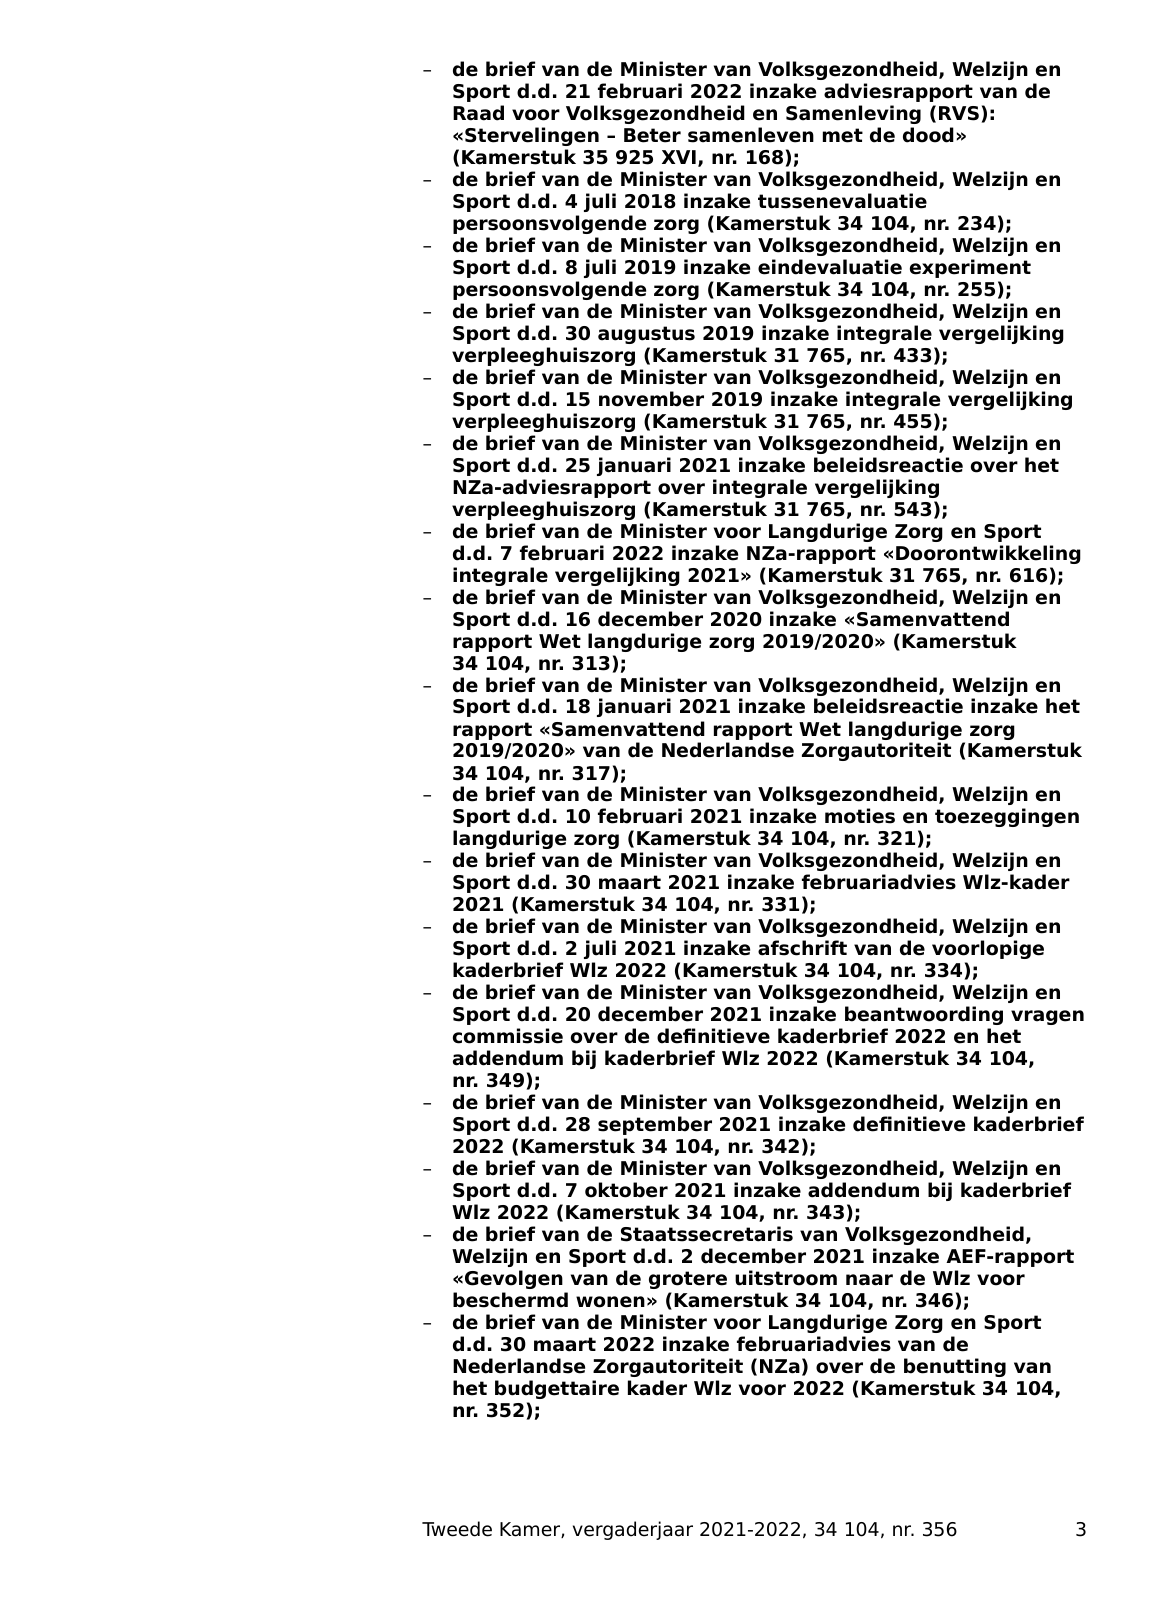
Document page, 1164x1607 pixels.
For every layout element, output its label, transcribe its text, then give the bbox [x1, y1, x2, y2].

text – de brief van de Minister van Volksgezondheid, Welzijn en Sport d.d. 20 december 2021 inzake beantwoording vragen commissie over de definitieve kaderbrief 2022 en het addendum bij kaderbrief Wlz 2022 (Kamerstuk 34 104, nr. 349); [422, 982, 1087, 1092]
text – de brief van de Minister van Volksgezondheid, Welzijn en Sport d.d. 7 oktober 2021 inzake addendum bij kaderbrief Wlz 2022 (Kamerstuk 34 104, nr. 343); [422, 1158, 1087, 1224]
text – de brief van de Staatssecretaris van Volksgezondheid, Welzijn en Sport d.d. 2 december 2021 inzake AEF-rapport «Gevolgen van de grotere uitstroom naar de Wlz voor beschermd wonen» (Kamerstuk 34 104, nr. 346); [422, 1224, 1087, 1312]
text – de brief van de Minister van Volksgezondheid, Welzijn en Sport d.d. 30 maart 2021 inzake februariadvies Wlz-kader 2021 (Kamerstuk 34 104, nr. 331); [422, 850, 1087, 916]
text – de brief van de Minister van Volksgezondheid, Welzijn en Sport d.d. 25 januari 2021 inzake beleidsreactie over het NZa-adviesrapport over integrale vergelijking verpleeghuiszorg (Kamerstuk 31 765, nr. 543); [422, 433, 1087, 521]
text – de brief van de Minister van Volksgezondheid, Welzijn en Sport d.d. 10 februari 2021 inzake moties en toezeggingen langdurige zorg (Kamerstuk 34 104, nr. 321); [422, 784, 1087, 850]
text – de brief van de Minister van Volksgezondheid, Welzijn en Sport d.d. 16 december 2020 inzake «Samenvattend rapport Wet langdurige zorg 2019/2020» (Kamerstuk 34 104, nr. 313); [422, 587, 1087, 674]
text – de brief van de Minister van Volksgezondheid, Welzijn en Sport d.d. 2 juli 2021 inzake afschrift van de voorlopige kaderbrief Wlz 2022 (Kamerstuk 34 104, nr. 334); [422, 916, 1087, 982]
text – de brief van de Minister van Volksgezondheid, Welzijn en Sport d.d. 18 januari 2021 inzake beleidsreactie inzake het rapport «Samenvattend rapport Wet langdurige zorg 2019/2020» van de Nederlandse Zorgautoriteit (Kamerstuk 34 104, nr. 317); [422, 674, 1087, 784]
text – de brief van de Minister van Volksgezondheid, Welzijn en Sport d.d. 4 juli 2018 inzake tussenevaluatie persoonsvolgende zorg (Kamerstuk 34 104, nr. 234); [422, 169, 1087, 235]
text – de brief van de Minister van Volksgezondheid, Welzijn en Sport d.d. 28 september 2021 inzake definitieve kaderbrief 2022 (Kamerstuk 34 104, nr. 342); [422, 1092, 1087, 1158]
text – de brief van de Minister van Volksgezondheid, Welzijn en Sport d.d. 30 augustus 2019 inzake integrale vergelijking verpleeghuiszorg (Kamerstuk 31 765, nr. 433); [422, 301, 1087, 367]
text – de brief van de Minister voor Langdurige Zorg en Sport d.d. 7 februari 2022 inzake NZa-rapport «Doorontwikkeling integrale vergelijking 2021» (Kamerstuk 31 765, nr. 616); [422, 521, 1087, 587]
text – de brief van de Minister van Volksgezondheid, Welzijn en Sport d.d. 8 juli 2019 inzake eindevaluatie experiment persoonsvolgende zorg (Kamerstuk 34 104, nr. 255); [422, 235, 1087, 301]
text – de brief van de Minister van Volksgezondheid, Welzijn en Sport d.d. 15 november 2019 inzake integrale vergelijking verpleeghuiszorg (Kamerstuk 31 765, nr. 455); [422, 367, 1087, 433]
text – de brief van de Minister van Volksgezondheid, Welzijn en Sport d.d. 21 februari 2022 inzake adviesrapport van de Raad voor Volksgezondheid en Samenleving (RVS): «Stervelingen – Beter samenleven met de dood» (Kamerstuk 35 925 XVI, nr. 168); [422, 59, 1087, 169]
text – de brief van de Minister voor Langdurige Zorg en Sport d.d. 30 maart 2022 inzake februariadvies van de Nederlandse Zorgautoriteit (NZa) over de benutting van het budgettaire kader Wlz voor 2022 (Kamerstuk 34 104, nr. 352); [422, 1312, 1087, 1422]
